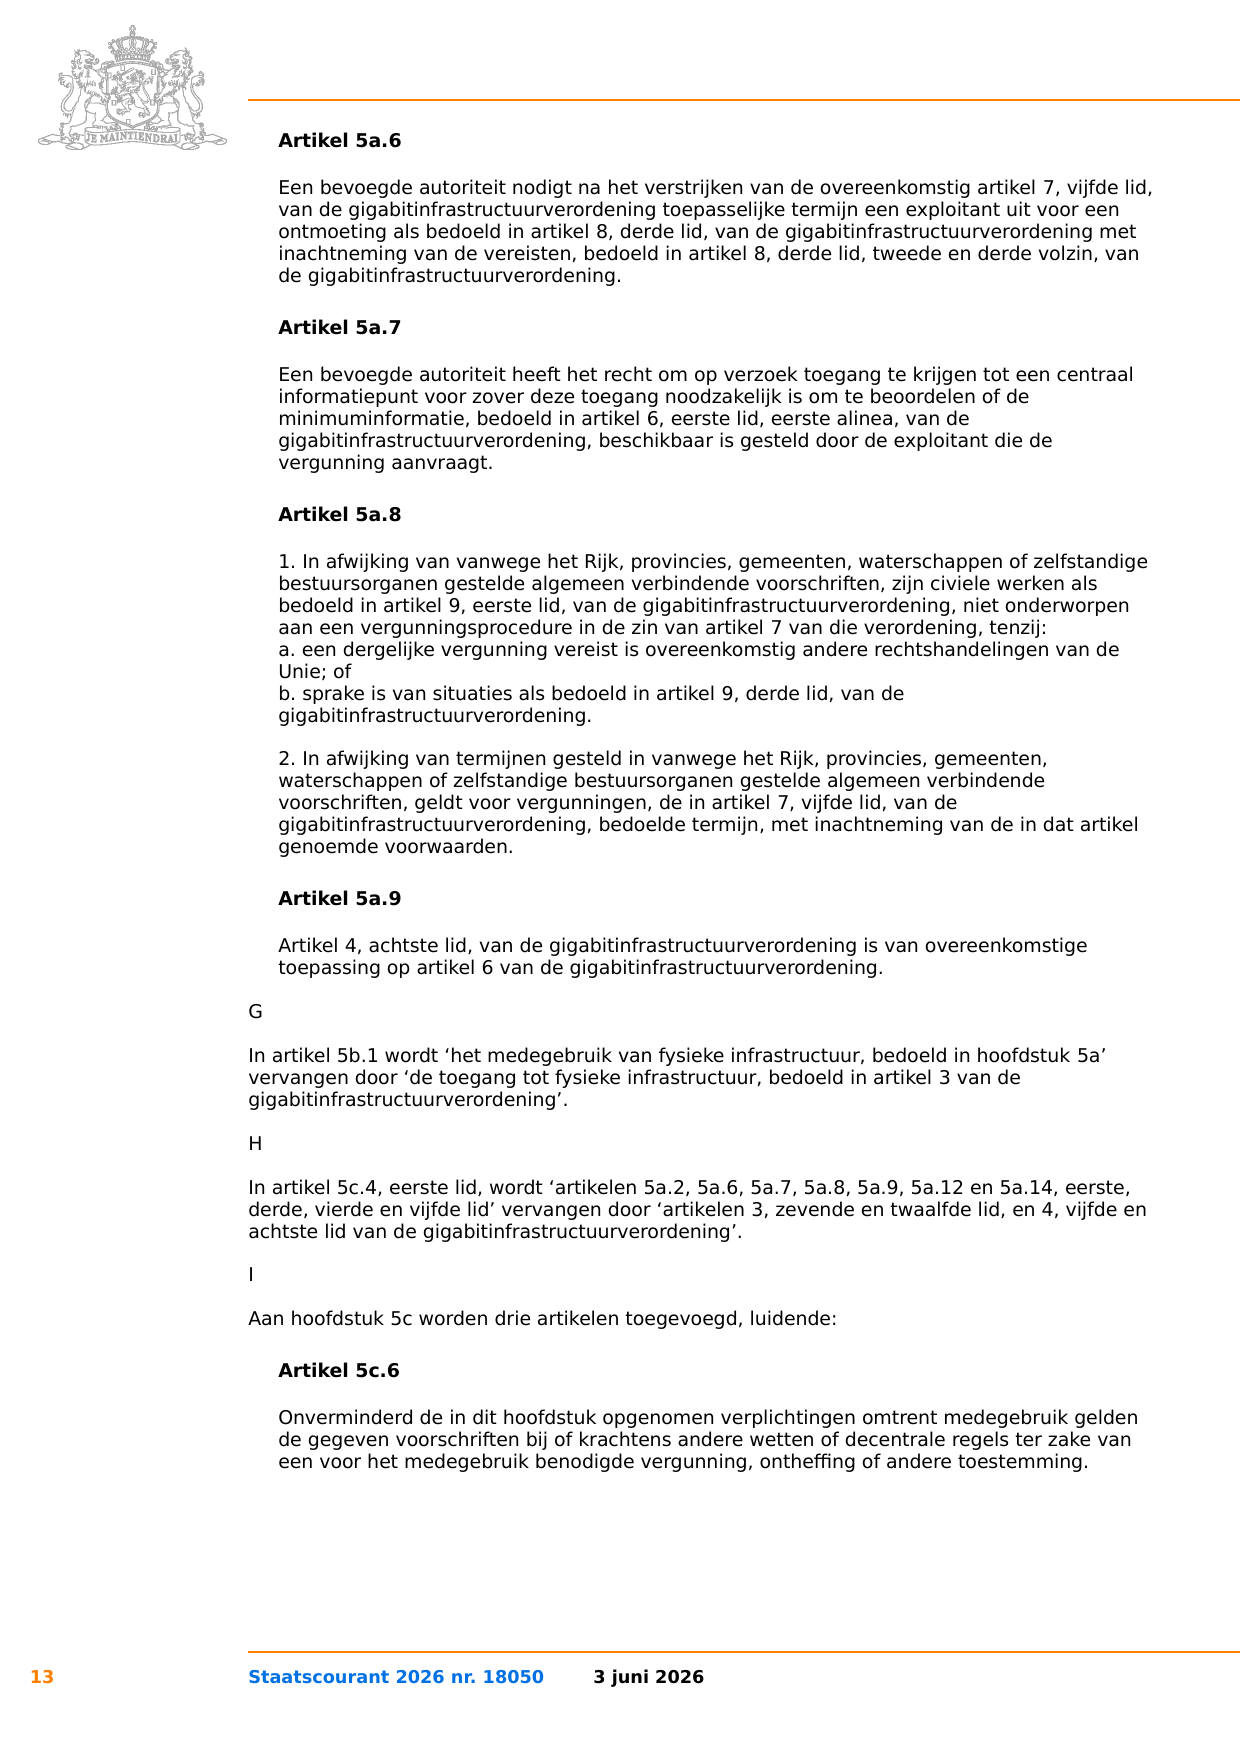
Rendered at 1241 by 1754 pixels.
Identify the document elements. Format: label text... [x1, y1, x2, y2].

text G [248, 1001, 1163, 1023]
text 2. In afwijking van termijnen gesteld in vanwege het Rijk, provincies, gemeenten, waterschappen of zelfstandige bestuursorganen gestelde algemeen verbindende voorschriften, geldt voor vergunningen, de in artikel 7, vijfde lid, van de gigabitinfrastructuurverordening, bedoelde termijn, met inachtneming van de in dat artikel genoemde voorwaarden. [278, 748, 1163, 858]
text In artikel 5c.4, eerste lid, wordt ‘artikelen 5a.2, 5a.6, 5a.7, 5a.8, 5a.9, 5a.12 en 5a.14, eerste, derde, vierde en vijfde lid’ vervangen door ‘artikelen 3, zevende en twaalfde lid, en 4, vijfde en achtste lid van de gigabitinfrastructuurverordening’. [248, 1177, 1163, 1242]
text Aan hoofdstuk 5c worden drie artikelen toegevoegd, luidende: [248, 1308, 1163, 1330]
subtitle Artikel 5c.6 [278, 1360, 1163, 1382]
text b. sprake is van situaties als bedoeld in artikel 9, derde lid, van de gigabitinfrastructuurverordening. [278, 682, 1163, 726]
text I [248, 1264, 1163, 1286]
text Een bevoegde autoriteit heeft het recht om op verzoek toegang te krijgen tot een centraal informatiepunt voor zover deze toegang noodzakelijk is om te beoordelen of de minimuminformatie, bedoeld in artikel 6, eerste lid, eerste alinea, van de gigabitinfrastructuurverordening, beschikbaar is gesteld door de exploitant die de vergunning aanvraagt. [278, 364, 1163, 474]
picture [38, 25, 227, 150]
text In artikel 5b.1 wordt ‘het medegebruik van fysieke infrastructuur, bedoeld in hoofdstuk 5a’ vervangen door ‘de toegang tot fysieke infrastructuur, bedoeld in artikel 3 van de gigabitinfrastructuurverordening’. [248, 1045, 1163, 1111]
subtitle Artikel 5a.6 [278, 130, 1163, 152]
text Artikel 4, achtste lid, van de gigabitinfrastructuurverordening is van overeenkomstige toepassing op artikel 6 van de gigabitinfrastructuurverordening. [278, 935, 1163, 979]
subtitle Artikel 5a.8 [278, 504, 1163, 526]
text Een bevoegde autoriteit nodigt na het verstrijken van de overeenkomstig artikel 7, vijfde lid, van de gigabitinfrastructuurverordening toepasselijke termijn een exploitant uit voor een ontmoeting als bedoeld in artikel 8, derde lid, van de gigabitinfrastructuurverordening met inachtneming van de vereisten, bedoeld in artikel 8, derde lid, tweede en derde volzin, van de gigabitinfrastructuurverordening. [278, 177, 1163, 287]
subtitle Artikel 5a.9 [278, 888, 1163, 910]
text H [248, 1133, 1163, 1155]
subtitle Artikel 5a.7 [278, 317, 1163, 339]
text Onverminderd de in dit hoofdstuk opgenomen verplichtingen omtrent medegebruik gelden de gegeven voorschriften bij of krachtens andere wetten of decentrale regels ter zake van een voor het medegebruik benodigde vergunning, ontheffing of andere toestemming. [278, 1407, 1163, 1473]
text 1. In afwijking van vanwege het Rijk, provincies, gemeenten, waterschappen of zelfstandige bestuursorganen gestelde algemeen verbindende voorschriften, zijn civiele werken als bedoeld in artikel 9, eerste lid, van de gigabitinfrastructuurverordening, niet onderworpen aan een vergunningsprocedure in de zin van artikel 7 van die verordening, tenzij: [278, 551, 1163, 638]
text a. een dergelijke vergunning vereist is overeenkomstig andere rechtshandelingen van de Unie; of [278, 638, 1163, 682]
